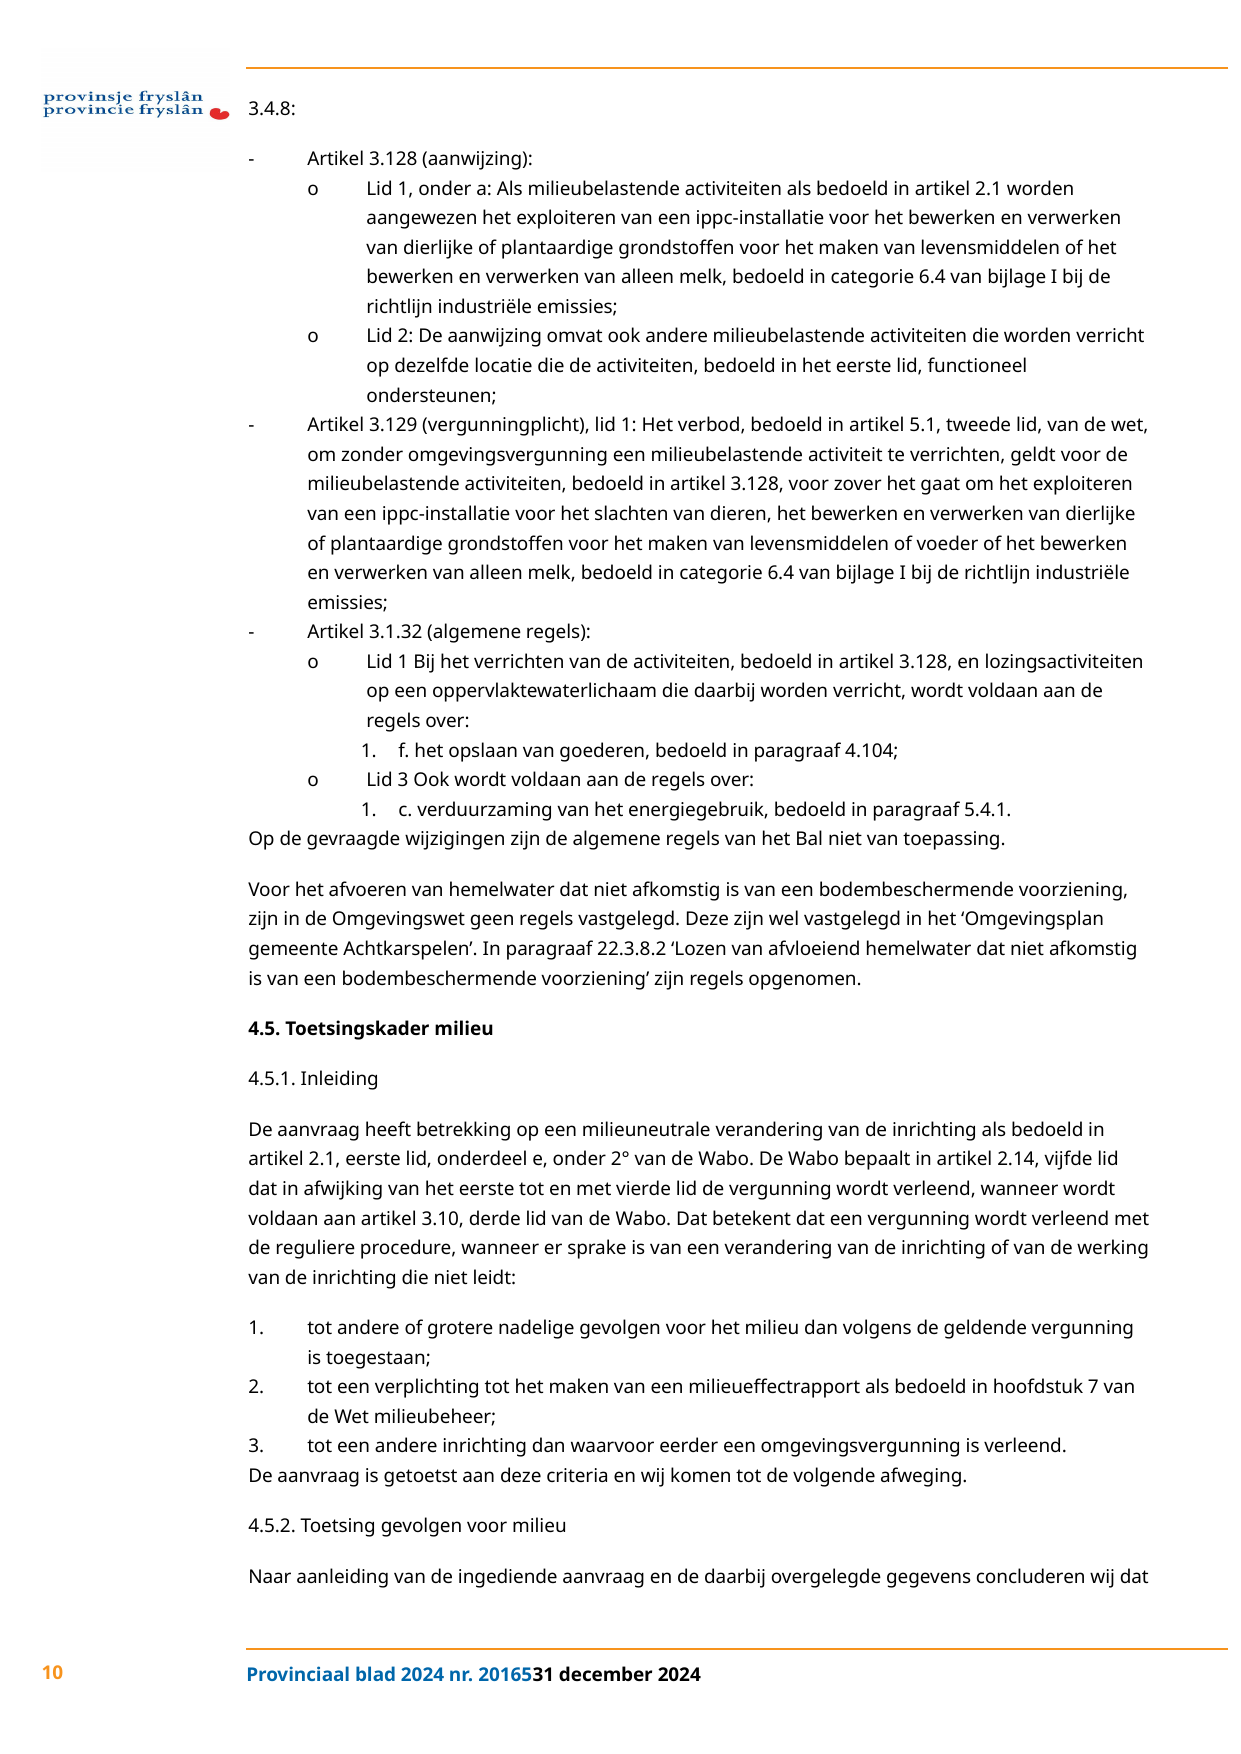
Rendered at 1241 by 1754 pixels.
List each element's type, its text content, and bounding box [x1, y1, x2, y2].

text 4.5.1. Inleiding [248, 1066, 1152, 1091]
text Voor het afvoeren van hemelwater dat niet afkomstig is van een bodembeschermende voorziening, zijn in de Omgevingswet geen regels vastgelegd. Deze zijn wel vastgelegd in het ‘Omgevingsplan gemeente Achtkarspelen’. In paragraaf 22.3.8.2 ‘Lozen van afvloeiend hemelwater dat niet afkomstig is van een bodembeschermende voorziening’ zijn regels opgenomen. [248, 876, 1152, 991]
list Lid 2: De aanwijzing omvat ook andere milieubelastende activiteiten die worden verricht op dezelfde locatie die de activiteiten, bedoeld in het eerste lid, functioneel ondersteunen; [307, 323, 1152, 408]
list Artikel 3.129 (vergunningplicht), lid 1: Het verbod, bedoeld in artikel 5.1, tweede lid, van de wet, om zonder omgevingsvergunning een milieubelastende activiteit te verrichten, geldt voor de milieubelastende activiteiten, bedoeld in artikel 3.128, voor zover het gaat om het exploiteren van een ippc-installatie voor het slachten van dieren, het bewerken en verwerken van dierlijke of plantaardige grondstoffen voor het maken van levensmiddelen of voeder of het bewerken en verwerken van alleen melk, bedoeld in categorie 6.4 van bijlage I bij de richtlijn industriële emissies; [248, 411, 1152, 615]
text 3.4.8: [248, 95, 1152, 121]
list tot een andere inrichting dan waarvoor eerder een omgevingsvergunning is verleend. [248, 1433, 1152, 1458]
text De aanvraag is getoetst aan deze criteria en wij komen tot de volgende afweging. [248, 1462, 1152, 1488]
text Naar aanleiding van de ingediende aanvraag en de daarbij overgelegde gegevens concluderen wij dat [248, 1563, 1152, 1589]
list c. verduurzaming van het energiegebruik, bedoeld in paragraaf 5.4.1. [361, 796, 1152, 822]
list tot andere of grotere nadelige gevolgen voor het milieu dan volgens de geldende vergunning is toegestaan; [248, 1314, 1152, 1370]
list Lid 1, onder a: Als milieubelastende activiteiten als bedoeld in artikel 2.1 worden aangewezen het exploiteren van een ippc-installatie voor het bewerken en verwerken van dierlijke of plantaardige grondstoffen voor het maken van levensmiddelen of het bewerken en verwerken van alleen melk, bedoeld in categorie 6.4 van bijlage I bij de richtlijn industriële emissies; [307, 175, 1152, 319]
list Artikel 3.1.32 (algemene regels): [248, 618, 1152, 644]
text Op de gevraagde wijzigingen zijn de algemene regels van het Bal niet van toepassing. [248, 826, 1152, 851]
picture [41, 47, 231, 172]
list f. het opslaan van goederen, bedoeld in paragraaf 4.104; [361, 737, 1152, 763]
text De aanvraag heeft betrekking op een milieuneutrale verandering van de inrichting als bedoeld in artikel 2.1, eerste lid, onderdeel e, onder 2° van de Wabo. De Wabo bepaalt in artikel 2.14, vijfde lid dat in afwijking van het eerste tot en met vierde lid de vergunning wordt verleend, wanneer wordt voldaan aan artikel 3.10, derde lid van de Wabo. Dat betekent dat een vergunning wordt verleend met de reguliere procedure, wanneer er sprake is van een verandering van de inrichting of van de werking van de inrichting die niet leidt: [248, 1116, 1152, 1290]
list Lid 1 Bij het verrichten van de activiteiten, bedoeld in artikel 3.128, en lozingsactiviteiten op een oppervlaktewaterlichaam die daarbij worden verricht, wordt voldaan aan de regels over: [307, 648, 1152, 733]
list Artikel 3.128 (aanwijzing): [248, 145, 1152, 171]
text 4.5.2. Toetsing gevolgen voor milieu [248, 1513, 1152, 1538]
list tot een verplichting tot het maken van een milieueffectrapport als bedoeld in hoofdstuk 7 van de Wet milieubeheer; [248, 1373, 1152, 1429]
list Lid 3 Ook wordt voldaan aan de regels over: [307, 766, 1152, 792]
text 4.5. Toetsingskader milieu [248, 1015, 1152, 1041]
